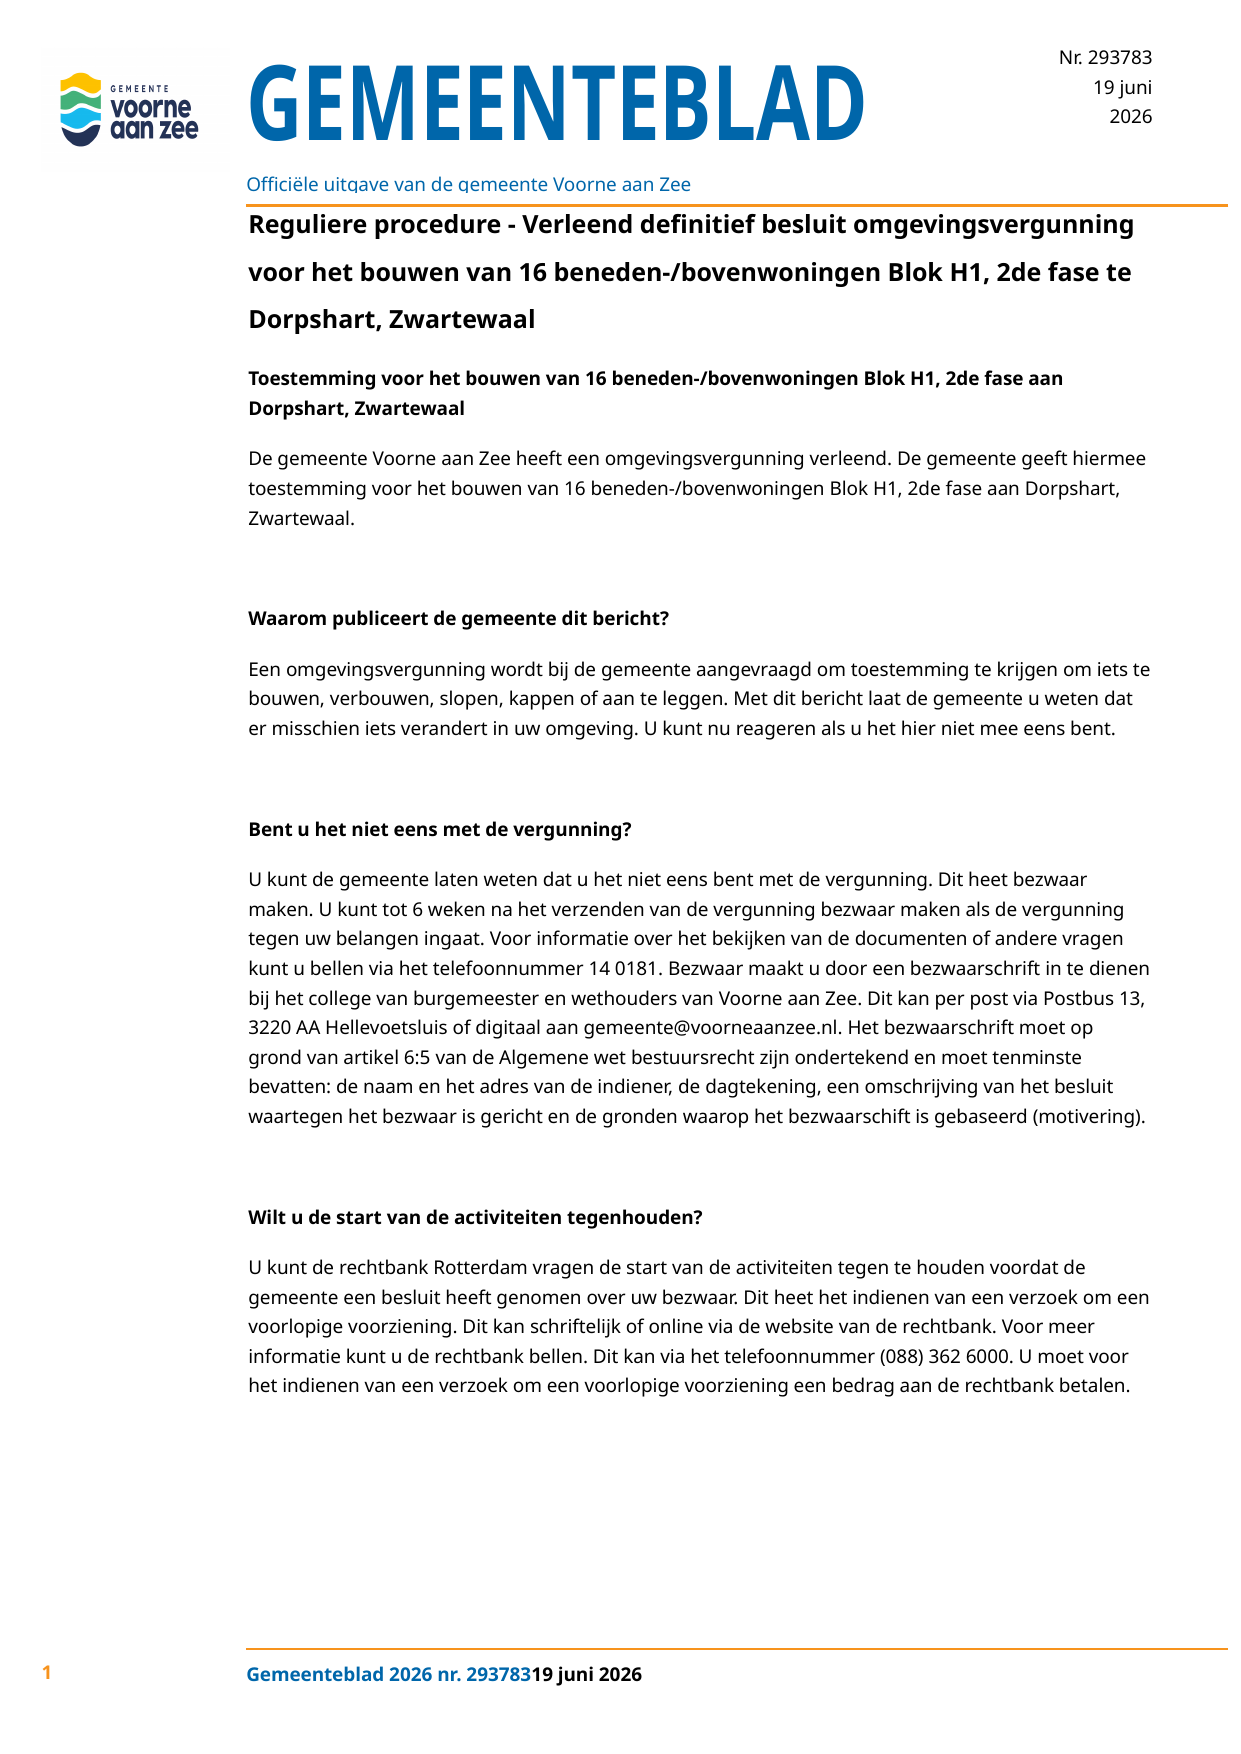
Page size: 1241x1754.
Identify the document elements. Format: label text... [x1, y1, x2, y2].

text Toestemming voor het bouwen van 16 beneden-/bovenwoningen Blok H1, 2de fase aan Dorpshart, Zwartewaal [248, 366, 1152, 421]
text U kunt de gemeente laten weten dat u het niet eens bent met de vergunning. Dit heet bezwaar maken. U kunt tot 6 weken na het verzenden van de vergunning bezwaar maken als de vergunning tegen uw belangen ingaat. Voor informatie over het bekijken van de documenten of andere vragen kunt u bellen via het telefoonnummer 14 0181. Bezwaar maakt u door een bezwaarschrift in te dienen bij het college van burgemeester en wethouders van Voorne aan Zee. Dit kan per post via Postbus 13, 3220 AA Hellevoetsluis of digitaal aan gemeente@voorneaanzee.nl. Het bezwaarschrift moet op grond van artikel 6:5 van de Algemene wet bestuursrecht zijn ondertekend en moet tenminste bevatten: de naam en het adres van de indiener, de dagtekening, een omschrijving van het besluit waartegen het bezwaar is gericht en de gronden waarop het bezwaarschift is gebaseerd (motivering). [248, 866, 1152, 1129]
text Reguliere procedure - Verleend definitief besluit omgevingsvergunning voor het bouwen van 16 beneden-/bovenwoningen Blok H1, 2de fase te Dorpshart, Zwartewaal [248, 207, 1152, 336]
text Bent u het niet eens met de vergunning? [248, 816, 1152, 842]
text U kunt de rechtbank Rotterdam vragen de start van de activiteiten tegen te houden voordat de gemeente een besluit heeft genomen over uw bezwaar. Dit heet het indienen van een verzoek om een voorlopige voorziening. Dit kan schriftelijk of online via de website van de rechtbank. Voor meer informatie kunt u de rechtbank bellen. Dit kan via het telefoonnummer (088) 362 6000. U moet voor het indienen van een verzoek om een voorlopige voorziening een bedrag aan de rechtbank betalen. [248, 1254, 1152, 1398]
text Wilt u de start van de activiteiten tegenhouden? [248, 1204, 1152, 1229]
text Waarom publiceert de gemeente dit bericht? [248, 606, 1152, 631]
picture [41, 47, 231, 172]
text Een omgevingsvergunning wordt bij de gemeente aangevraagd om toestemming te krijgen om iets te bouwen, verbouwen, slopen, kappen of aan te leggen. Met dit bericht laat de gemeente u weten dat er misschien iets verandert in uw omgeving. U kunt nu reageren als u het hier niet mee eens bent. [248, 656, 1152, 741]
text De gemeente Voorne aan Zee heeft een omgevingsvergunning verleend. De gemeente geeft hiermee toestemming voor het bouwen van 16 beneden-/bovenwoningen Blok H1, 2de fase aan Dorpshart, Zwartewaal. [248, 446, 1152, 530]
